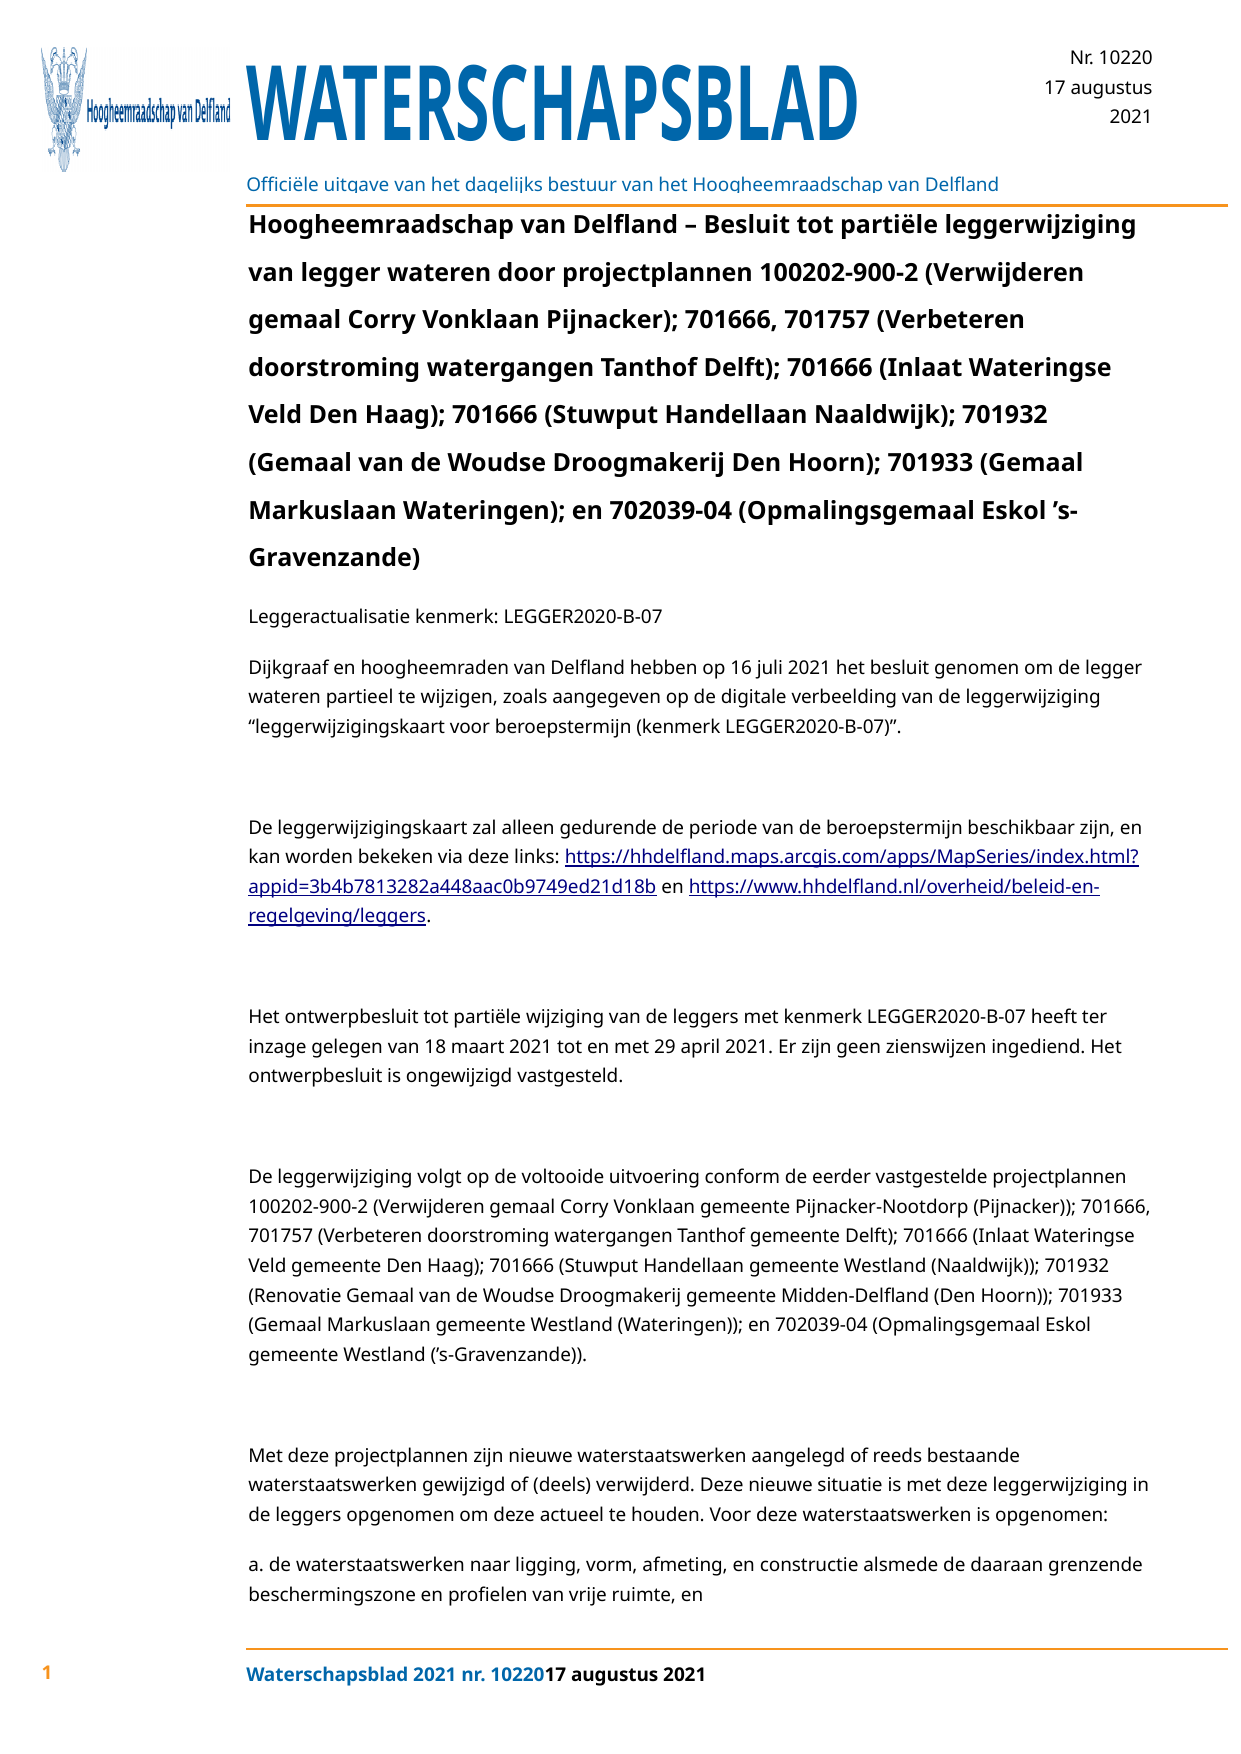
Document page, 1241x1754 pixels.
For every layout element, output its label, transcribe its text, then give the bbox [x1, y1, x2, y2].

picture [41, 47, 231, 172]
text De leggerwijzigingskaart zal alleen gedurende de periode van de beroepstermijn beschikbaar zijn, en kan worden bekeken via deze links: https://hhdelfland.maps.arcgis.com/apps/MapSeries/index.html?appid=3b4b7813282a448aac0b9749ed21d18b en https://www.hhdelfland.nl/overheid/beleid-en-regelgeving/leggers. [248, 814, 1152, 928]
text Dijkgraaf en hoogheemraden van Delfland hebben op 16 juli 2021 het besluit genomen om de legger wateren partieel te wijzigen, zoals aangegeven op de digitale verbeelding van de leggerwijziging “leggerwijzigingskaart voor beroepstermijn (kenmerk LEGGER2020-B-07)”. [248, 654, 1152, 739]
text Leggeractualisatie kenmerk: LEGGER2020-B-07 [248, 603, 1152, 629]
text Het ontwerpbesluit tot partiële wijziging van de leggers met kenmerk LEGGER2020-B-07 heeft ter inzage gelegen van 18 maart 2021 tot en met 29 april 2021. Er zijn geen zienswijzen ingediend. Het ontwerpbesluit is ongewijzigd vastgesteld. [248, 1003, 1152, 1088]
text a. de waterstaatswerken naar ligging, vorm, afmeting, en constructie alsmede de daaraan grenzende beschermingszone en profielen van vrije ruimte, en [248, 1551, 1152, 1607]
text De leggerwijziging volgt op de voltooide uitvoering conform de eerder vastgestelde projectplannen 100202-900-2 (Verwijderen gemaal Corry Vonklaan gemeente Pijnacker-Nootdorp (Pijnacker)); 701666, 701757 (Verbeteren doorstroming watergangen Tanthof gemeente Delft); 701666 (Inlaat Wateringse Veld gemeente Den Haag); 701666 (Stuwput Handellaan gemeente Westland (Naaldwijk)); 701932 (Renovatie Gemaal van de Woudse Droogmakerij gemeente Midden-Delfland (Den Hoorn)); 701933 (Gemaal Markuslaan gemeente Westland (Wateringen)); en 702039-04 (Opmalingsgemaal Eskol gemeente Westland (’s-Gravenzande)). [248, 1163, 1152, 1367]
text Met deze projectplannen zijn nieuwe waterstaatswerken aangelegd of reeds bestaande waterstaatswerken gewijzigd of (deels) verwijderd. Deze nieuwe situatie is met deze leggerwijziging in de leggers opgenomen om deze actueel te houden. Voor deze waterstaatswerken is opgenomen: [248, 1442, 1152, 1527]
text Hoogheemraadschap van Delfland – Besluit tot partiële leggerwijziging van legger wateren door projectplannen 100202-900-2 (Verwijderen gemaal Corry Vonklaan Pijnacker); 701666, 701757 (Verbeteren doorstroming watergangen Tanthof Delft); 701666 (Inlaat Wateringse Veld Den Haag); 701666 (Stuwput Handellaan Naaldwijk); 701932 (Gemaal van de Woudse Droogmakerij Den Hoorn); 701933 (Gemaal Markuslaan Wateringen); en 702039-04 (Opmalingsgemaal Eskol ’s-Gravenzande) [248, 207, 1152, 574]
